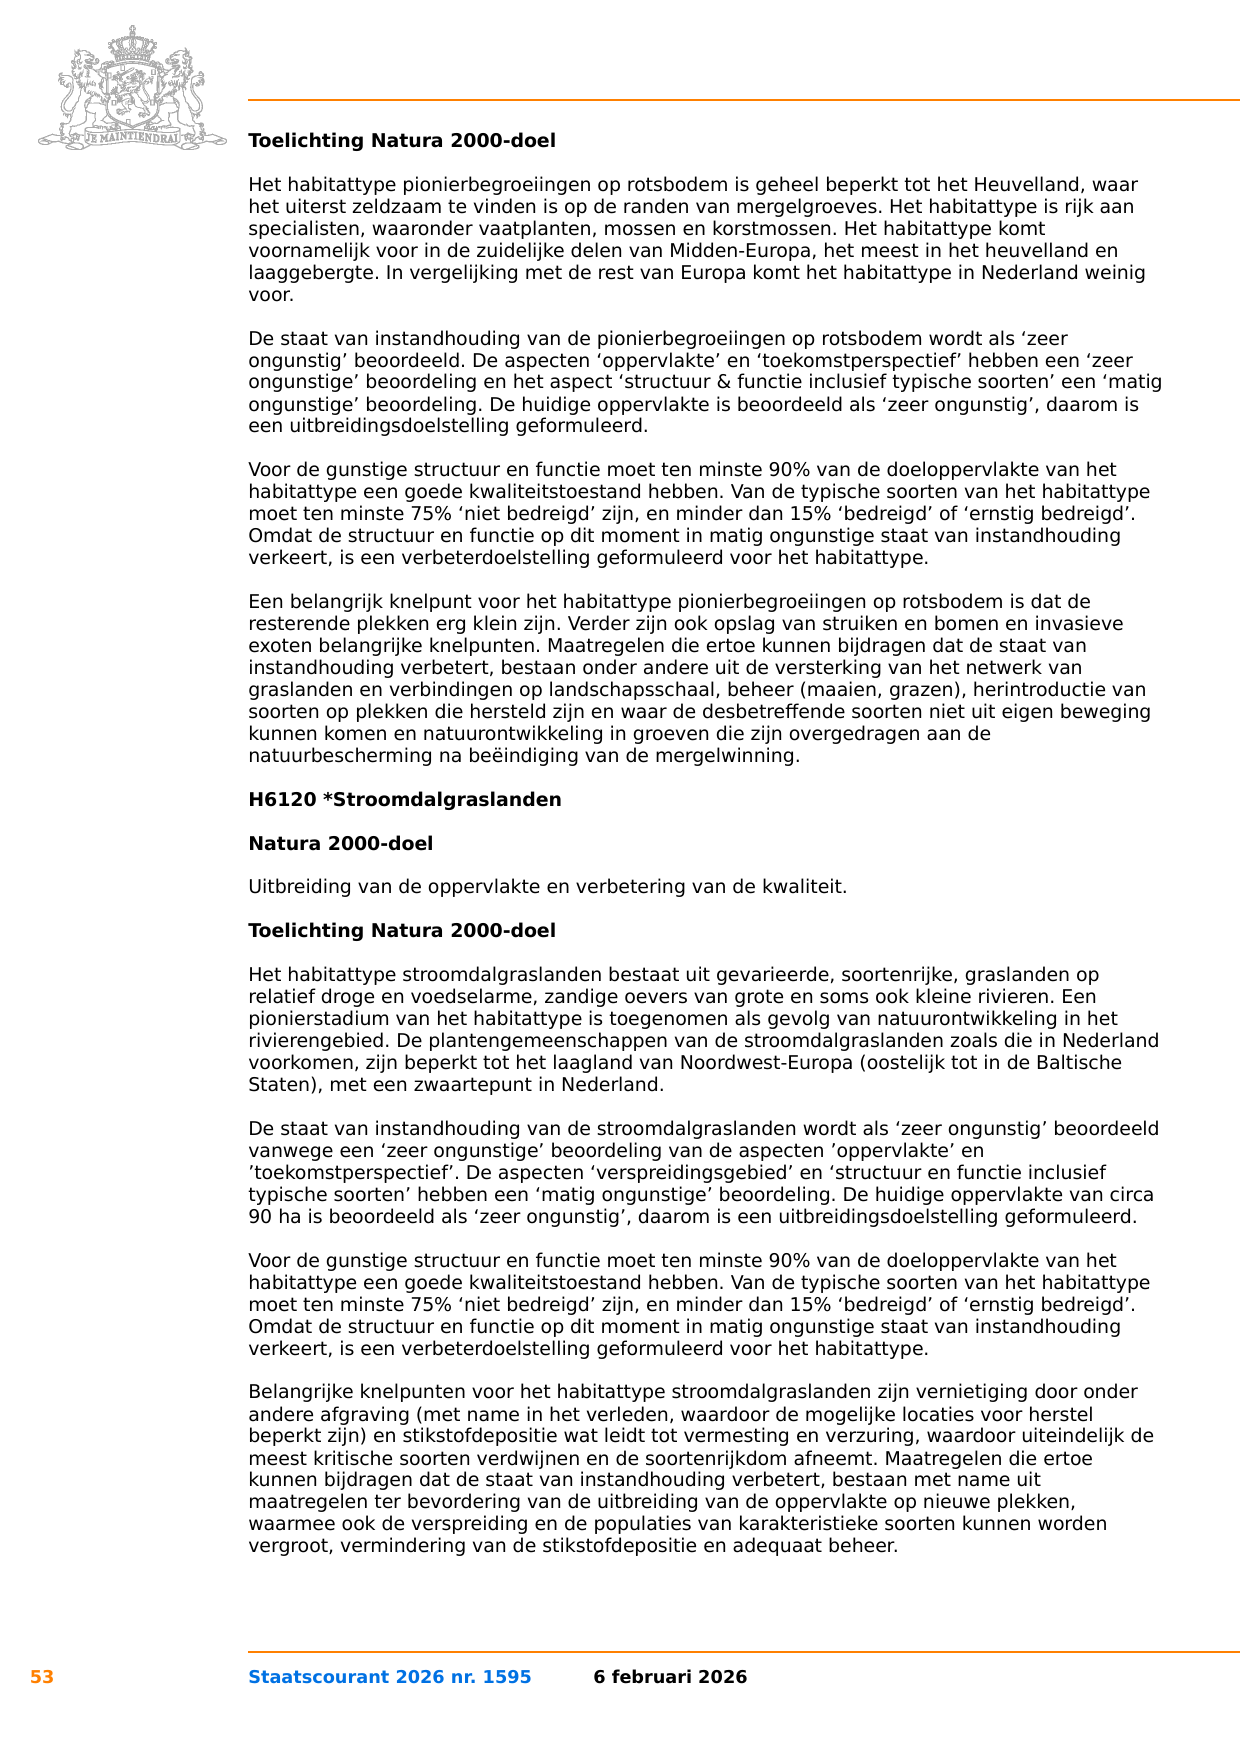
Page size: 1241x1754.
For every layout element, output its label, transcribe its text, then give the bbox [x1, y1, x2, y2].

text Belangrijke knelpunten voor het habitattype stroomdalgraslanden zijn vernietiging door onder andere afgraving (met name in het verleden, waardoor de mogelijke locaties voor herstel beperkt zijn) en stikstofdepositie wat leidt tot vermesting en verzuring, waardoor uiteindelijk de meest kritische soorten verdwijnen en de soortenrijkdom afneemt. Maatregelen die ertoe kunnen bijdragen dat de staat van instandhouding verbetert, bestaan met name uit maatregelen ter bevordering van de uitbreiding van de oppervlakte op nieuwe plekken, waarmee ook de verspreiding en de populaties van karakteristieke soorten kunnen worden vergroot, vermindering van de stikstofdepositie en adequaat beheer. [248, 1381, 1163, 1557]
text Een belangrijk knelpunt voor het habitattype pionierbegroeiingen op rotsbodem is dat de resterende plekken erg klein zijn. Verder zijn ook opslag van struiken en bomen en invasieve exoten belangrijke knelpunten. Maatregelen die ertoe kunnen bijdragen dat de staat van instandhouding verbetert, bestaan onder andere uit de versterking van het netwerk van graslanden en verbindingen op landschapsschaal, beheer (maaien, grazen), herintroductie van soorten op plekken die hersteld zijn en waar de desbetreffende soorten niet uit eigen beweging kunnen komen en natuurontwikkeling in groeven die zijn overgedragen aan de natuurbescherming na beëindiging van de mergelwinning. [248, 591, 1163, 767]
text Het habitattype pionierbegroeiingen op rotsbodem is geheel beperkt tot het Heuvelland, waar het uiterst zeldzaam te vinden is op de randen van mergelgroeves. Het habitattype is rijk aan specialisten, waaronder vaatplanten, mossen en korstmossen. Het habitattype komt voornamelijk voor in de zuidelijke delen van Midden-Europa, het meest in het heuvelland en laaggebergte. In vergelijking met de rest van Europa komt het habitattype in Nederland weinig voor. [248, 174, 1163, 306]
text Voor de gunstige structuur en functie moet ten minste 90% van de doeloppervlakte van het habitattype een goede kwaliteitstoestand hebben. Van de typische soorten van het habitattype moet ten minste 75% ‘niet bedreigd’ zijn, en minder dan 15% ‘bedreigd’ of ‘ernstig bedreigd’. Omdat de structuur en functie op dit moment in matig ongunstige staat van instandhouding verkeert, is een verbeterdoelstelling geformuleerd voor het habitattype. [248, 1250, 1163, 1359]
text Voor de gunstige structuur en functie moet ten minste 90% van de doeloppervlakte van het habitattype een goede kwaliteitstoestand hebben. Van de typische soorten van het habitattype moet ten minste 75% ‘niet bedreigd’ zijn, en minder dan 15% ‘bedreigd’ of ‘ernstig bedreigd’. Omdat de structuur en functie op dit moment in matig ongunstige staat van instandhouding verkeert, is een verbeterdoelstelling geformuleerd voor het habitattype. [248, 459, 1163, 569]
subtitle Natura 2000-doel [248, 833, 1163, 854]
text De staat van instandhouding van de pionierbegroeiingen op rotsbodem wordt als ‘zeer ongunstig’ beoordeeld. De aspecten ‘oppervlakte’ en ‘toekomstperspectief’ hebben een ‘zeer ongunstige’ beoordeling en het aspect ‘structuur & functie inclusief typische soorten’ een ‘matig ongunstige’ beoordeling. De huidige oppervlakte is beoordeeld als ‘zeer ongunstig’, daarom is een uitbreidingsdoelstelling geformuleerd. [248, 327, 1163, 437]
text De staat van instandhouding van de stroomdalgraslanden wordt als ‘zeer ongunstig’ beoordeeld vanwege een ‘zeer ongunstige’ beoordeling van de aspecten ’oppervlakte’ en ’toekomstperspectief’. De aspecten ‘verspreidingsgebied’ en ‘structuur en functie inclusief typische soorten’ hebben een ‘matig ongunstige’ beoordeling. De huidige oppervlakte van circa 90 ha is beoordeeld als ‘zeer ongunstig’, daarom is een uitbreidingsdoelstelling geformuleerd. [248, 1118, 1163, 1228]
subtitle H6120 *Stroomdalgraslanden [248, 789, 1163, 811]
subtitle Toelichting Natura 2000-doel [248, 920, 1163, 942]
picture [38, 25, 227, 150]
text Het habitattype stroomdalgraslanden bestaat uit gevarieerde, soortenrijke, graslanden op relatief droge en voedselarme, zandige oevers van grote en soms ook kleine rivieren. Een pionierstadium van het habitattype is toegenomen als gevolg van natuurontwikkeling in het rivierengebied. De plantengemeenschappen van de stroomdalgraslanden zoals die in Nederland voorkomen, zijn beperkt tot het laagland van Noordwest-Europa (oostelijk tot in de Baltische Staten), met een zwaartepunt in Nederland. [248, 964, 1163, 1096]
subtitle Toelichting Natura 2000-doel [248, 130, 1163, 152]
text Uitbreiding van de oppervlakte en verbetering van de kwaliteit. [248, 876, 1163, 898]
